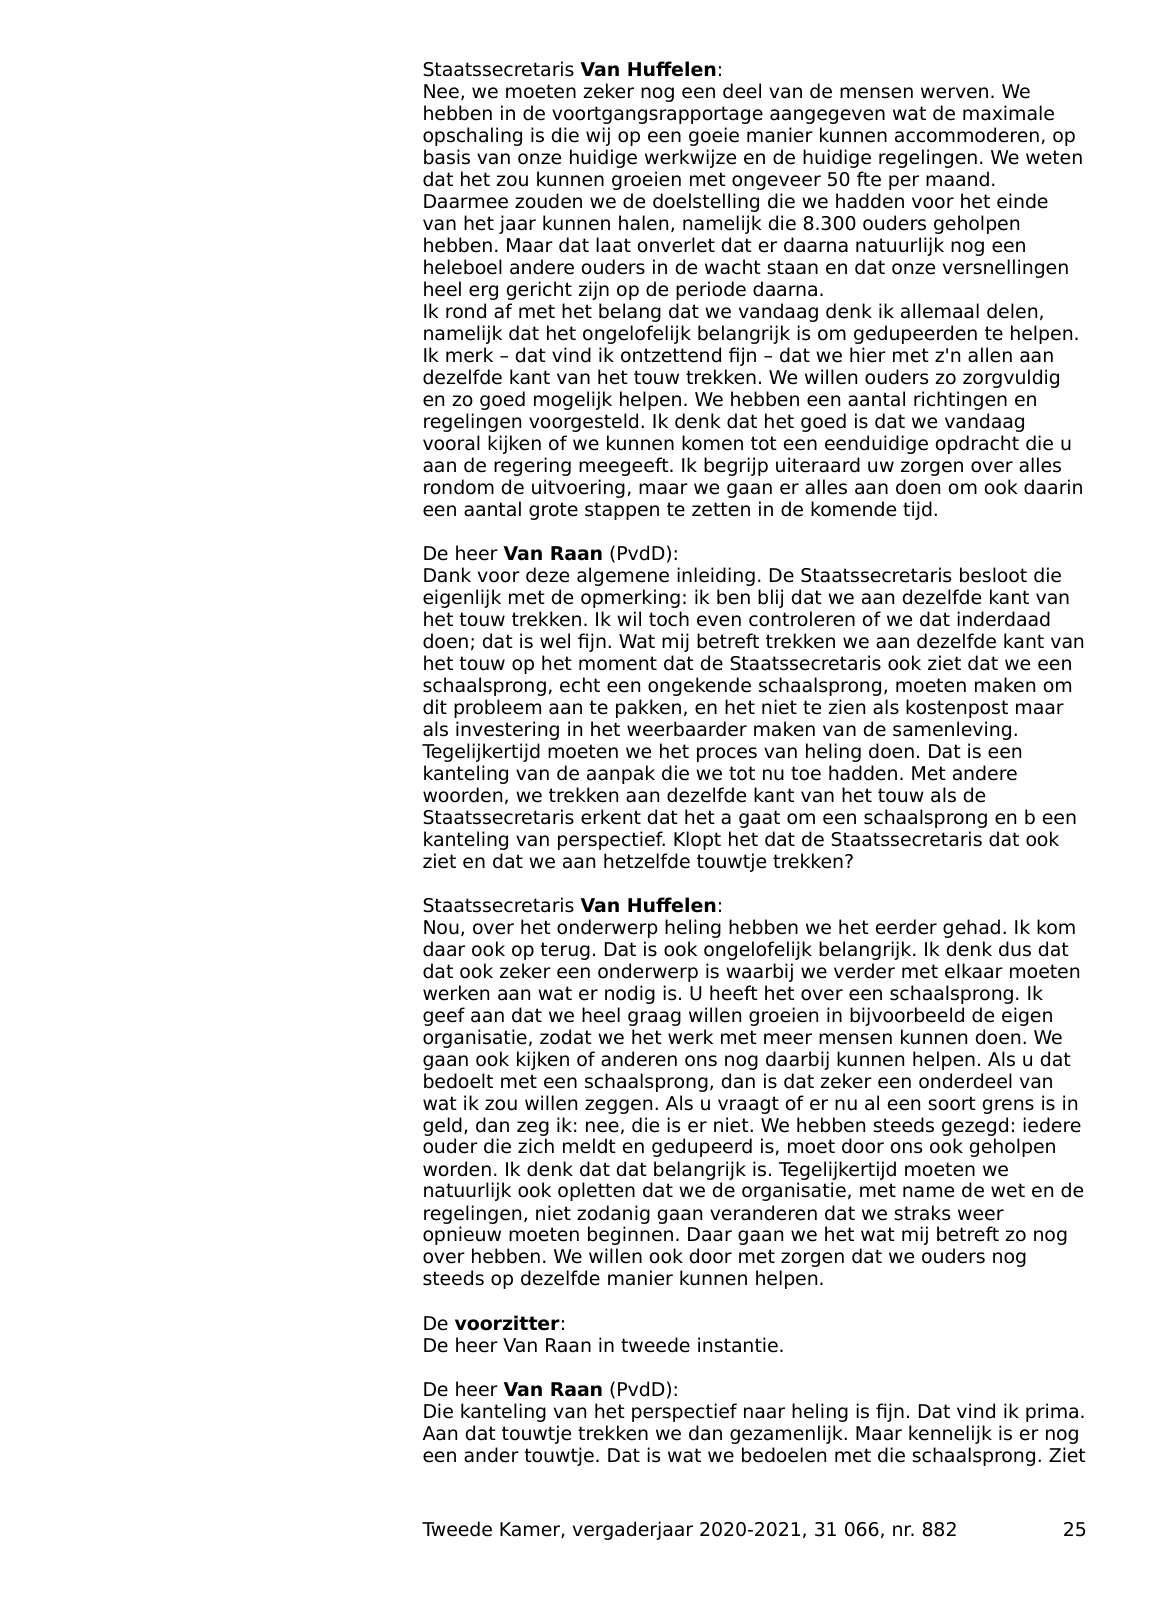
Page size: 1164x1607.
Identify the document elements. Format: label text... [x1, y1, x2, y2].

text De heer Van Raan (PvdD): [422, 543, 1087, 565]
text De heer Van Raan in tweede instantie. [422, 1334, 1087, 1356]
text De voorzitter: [422, 1312, 1087, 1334]
text Nee, we moeten zeker nog een deel van de mensen werven. We hebben in de voortgangsrapportage aangegeven wat de maximale opschaling is die wij op een goeie manier kunnen accommoderen, op basis van onze huidige werkwijze en de huidige regelingen. We weten dat het zou kunnen groeien met ongeveer 50 fte per maand. Daarmee zouden we de doelstelling die we hadden voor het einde van het jaar kunnen halen, namelijk die 8.300 ouders geholpen hebben. Maar dat laat onverlet dat er daarna natuurlijk nog een heleboel andere ouders in de wacht staan en dat onze versnellingen heel erg gericht zijn op de periode daarna. [422, 81, 1087, 301]
text Dank voor deze algemene inleiding. De Staatssecretaris besloot die eigenlijk met de opmerking: ik ben blij dat we aan dezelfde kant van het touw trekken. Ik wil toch even controleren of we dat inderdaad doen; dat is wel fijn. Wat mij betreft trekken we aan dezelfde kant van het touw op het moment dat de Staatssecretaris ook ziet dat we een schaalsprong, echt een ongekende schaalsprong, moeten maken om dit probleem aan te pakken, en het niet te zien als kostenpost maar als investering in het weerbaarder maken van de samenleving. Tegelijkertijd moeten we het proces van heling doen. Dat is een kanteling van de aanpak die we tot nu toe hadden. Met andere woorden, we trekken aan dezelfde kant van het touw als de Staatssecretaris erkent dat het a gaat om een schaalsprong en b een kanteling van perspectief. Klopt het dat de Staatssecretaris dat ook ziet en dat we aan hetzelfde touwtje trekken? [422, 565, 1087, 872]
text Staatssecretaris Van Huffelen: [422, 59, 1087, 81]
text Ik rond af met het belang dat we vandaag denk ik allemaal delen, namelijk dat het ongelofelijk belangrijk is om gedupeerden te helpen. Ik merk – dat vind ik ontzettend fijn – dat we hier met z'n allen aan dezelfde kant van het touw trekken. We willen ouders zo zorgvuldig en zo goed mogelijk helpen. We hebben een aantal richtingen en regelingen voorgesteld. Ik denk dat het goed is dat we vandaag vooral kijken of we kunnen komen tot een eenduidige opdracht die u aan de regering meegeeft. Ik begrijp uiteraard uw zorgen over alles rondom de uitvoering, maar we gaan er alles aan doen om ook daarin een aantal grote stappen te zetten in de komende tijd. [422, 301, 1087, 521]
text De heer Van Raan (PvdD): [422, 1379, 1087, 1401]
text Staatssecretaris Van Huffelen: [422, 895, 1087, 917]
text Nou, over het onderwerp heling hebben we het eerder gehad. Ik kom daar ook op terug. Dat is ook ongelofelijk belangrijk. Ik denk dus dat dat ook zeker een onderwerp is waarbij we verder met elkaar moeten werken aan wat er nodig is. U heeft het over een schaalsprong. Ik geef aan dat we heel graag willen groeien in bijvoorbeeld de eigen organisatie, zodat we het werk met meer mensen kunnen doen. We gaan ook kijken of anderen ons nog daarbij kunnen helpen. Als u dat bedoelt met een schaalsprong, dan is dat zeker een onderdeel van wat ik zou willen zeggen. Als u vraagt of er nu al een soort grens is in geld, dan zeg ik: nee, die is er niet. We hebben steeds gezegd: iedere ouder die zich meldt en gedupeerd is, moet door ons ook geholpen worden. Ik denk dat dat belangrijk is. Tegelijkertijd moeten we natuurlijk ook opletten dat we de organisatie, met name de wet en de regelingen, niet zodanig gaan veranderen dat we straks weer opnieuw moeten beginnen. Daar gaan we het wat mij betreft zo nog over hebben. We willen ook door met zorgen dat we ouders nog steeds op dezelfde manier kunnen helpen. [422, 917, 1087, 1290]
text Die kanteling van het perspectief naar heling is fijn. Dat vind ik prima. Aan dat touwtje trekken we dan gezamenlijk. Maar kennelijk is er nog een ander touwtje. Dat is wat we bedoelen met die schaalsprong. Ziet [422, 1401, 1087, 1467]
